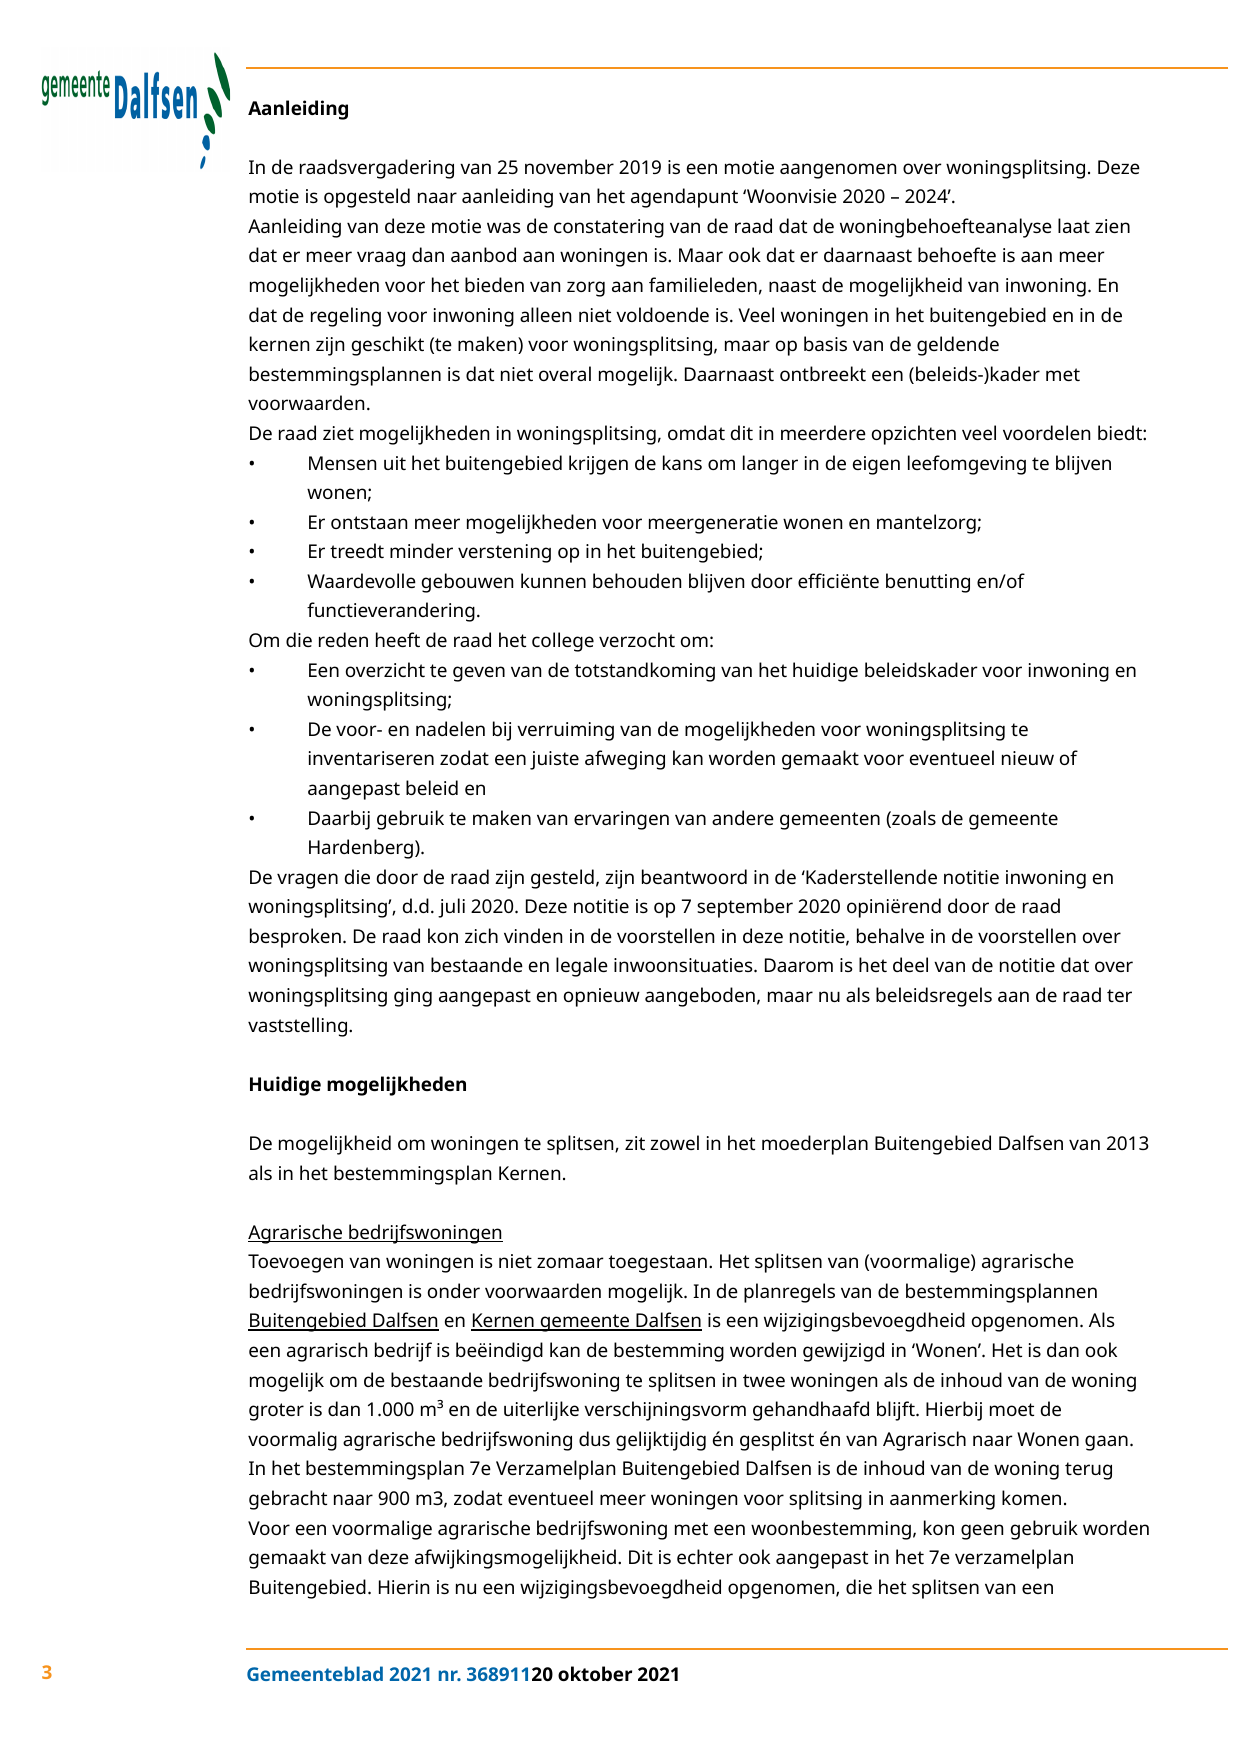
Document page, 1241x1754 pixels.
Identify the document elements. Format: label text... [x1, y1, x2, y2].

text Om die reden heeft de raad het college verzocht om: [248, 627, 1152, 653]
text De vragen die door de raad zijn gesteld, zijn beantwoord in de ‘Kaderstellende notitie inwoning en woningsplitsing’, d.d. juli 2020. Deze notitie is op 7 september 2020 opiniërend door de raad besproken. De raad kon zich vinden in de voorstellen in deze notitie, behalve in de voorstellen over woningsplitsing van bestaande en legale inwoonsituaties. Daarom is het deel van de notitie dat over woningsplitsing ging aangepast en opnieuw aangeboden, maar nu als beleidsregels aan de raad ter vaststelling. [248, 864, 1152, 1038]
list Er treedt minder verstening op in het buitengebied; [248, 538, 1152, 564]
list Een overzicht te geven van de totstandkoming van het huidige beleidskader voor inwoning en woningsplitsing; [248, 657, 1152, 712]
text Aanleiding van deze motie was de constatering van de raad dat de woningbehoefteanalyse laat zien dat er meer vraag dan aanbod aan woningen is. Maar ook dat er daarnaast behoefte is aan meer mogelijkheden voor het bieden van zorg aan familieleden, naast de mogelijkheid van inwoning. En dat de regeling voor inwoning alleen niet voldoende is. Veel woningen in het buitengebied en in de kernen zijn geschikt (te maken) voor woningsplitsing, maar op basis van de geldende bestemmingsplannen is dat niet overal mogelijk. Daarnaast ontbreekt een (beleids-)kader met voorwaarden. [248, 213, 1152, 416]
text De raad ziet mogelijkheden in woningsplitsing, omdat dit in meerdere opzichten veel voordelen biedt: [248, 420, 1152, 446]
text Voor een voormalige agrarische bedrijfswoning met een woonbestemming, kon geen gebruik worden gemaakt van deze afwijkingsmogelijkheid. Dit is echter ook aangepast in het 7e verzamelplan Buitengebied. Hierin is nu een wijzigingsbevoegdheid opgenomen, die het splitsen van een [248, 1515, 1152, 1600]
text Aanleiding [248, 95, 1152, 121]
text Huidige mogelijkheden [248, 1071, 1152, 1097]
list Mensen uit het buitengebied krijgen de kans om langer in de eigen leefomgeving te blijven wonen; [248, 450, 1152, 505]
list Waardevolle gebouwen kunnen behouden blijven door efficiënte benutting en/of functieverandering. [248, 568, 1152, 623]
list De voor- en nadelen bij verruiming van de mogelijkheden voor woningsplitsing te inventariseren zodat een juiste afweging kan worden gemaakt voor eventueel nieuw of aangepast beleid en [248, 716, 1152, 801]
list Er ontstaan meer mogelijkheden voor meergeneratie wonen en mantelzorg; [248, 509, 1152, 535]
text De mogelijkheid om woningen te splitsen, zit zowel in het moederplan Buitengebied Dalfsen van 2013 als in het bestemmingsplan Kernen. [248, 1130, 1152, 1186]
text Toevoegen van woningen is niet zomaar toegestaan. Het splitsen van (voormalige) agrarische bedrijfswoningen is onder voorwaarden mogelijk. In de planregels van de bestemmingsplannen Buitengebied Dalfsen en Kernen gemeente Dalfsen is een wijzigingsbevoegdheid opgenomen. Als een agrarisch bedrijf is beëindigd kan de bestemming worden gewijzigd in ‘Wonen’. Het is dan ook mogelijk om de bestaande bedrijfswoning te splitsen in twee woningen als de inhoud van de woning groter is dan 1.000 m³ en de uiterlijke verschijningsvorm gehandhaafd blijft. Hierbij moet de voormalig agrarische bedrijfswoning dus gelijktijdig én gesplitst én van Agrarisch naar Wonen gaan. In het bestemmingsplan 7e Verzamelplan Buitengebied Dalfsen is de inhoud van de woning terug gebracht naar 900 m3, zodat eventueel meer woningen voor splitsing in aanmerking komen. [248, 1248, 1152, 1511]
list Daarbij gebruik te maken van ervaringen van andere gemeenten (zoals de gemeente Hardenberg). [248, 805, 1152, 860]
picture [41, 47, 231, 172]
text In de raadsvergadering van 25 november 2019 is een motie aangenomen over woningsplitsing. Deze motie is opgesteld naar aanleiding van het agendapunt ‘Woonvisie 2020 – 2024’. [248, 154, 1152, 209]
text Agrarische bedrijfswoningen [248, 1219, 1152, 1245]
